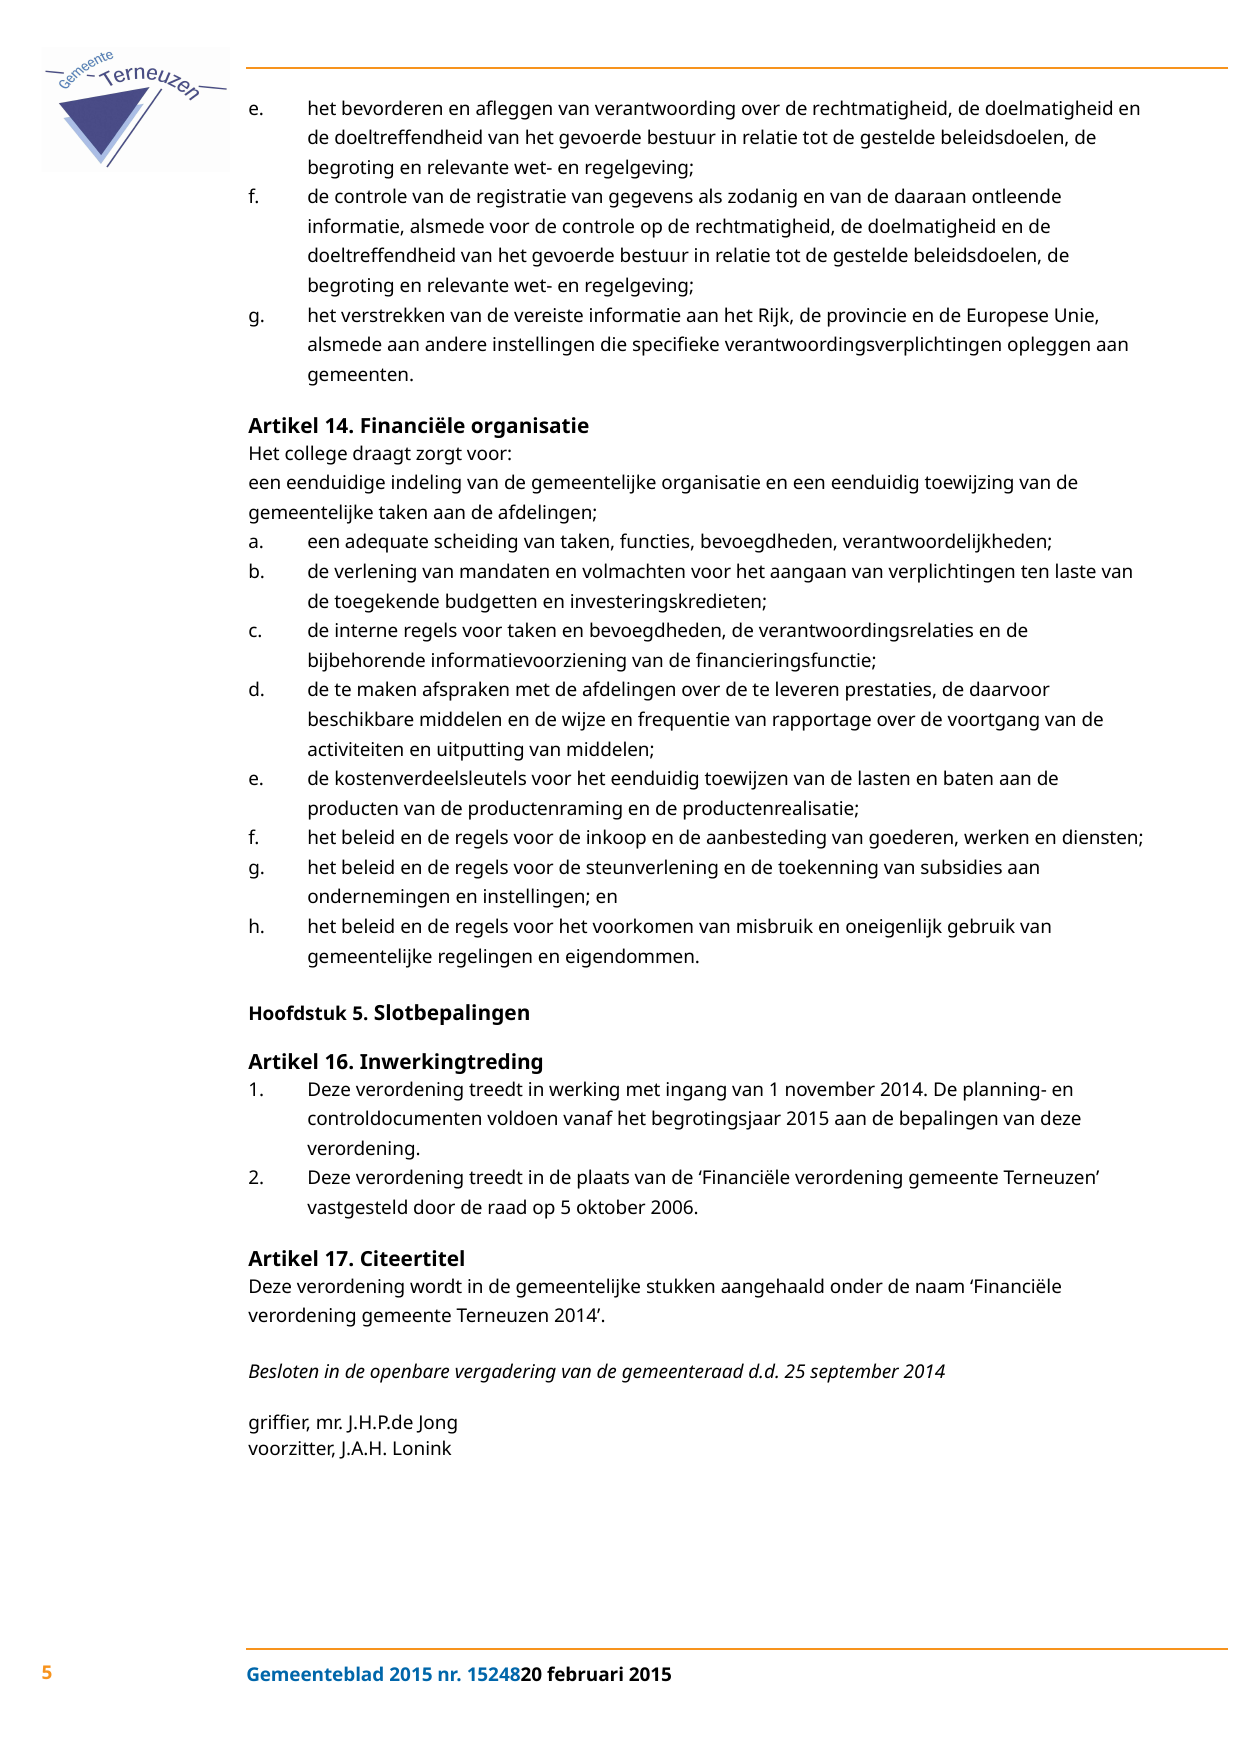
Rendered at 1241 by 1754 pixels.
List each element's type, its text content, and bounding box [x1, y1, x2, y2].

list Deze verordening treedt in de plaats van de ‘Financiële verordening gemeente Terneuzen’ vastgesteld door de raad op 5 oktober 2006. [248, 1164, 1152, 1220]
list het beleid en de regels voor de inkoop en de aanbesteding van goederen, werken en diensten; [248, 824, 1152, 850]
list het verstrekken van de vereiste informatie aan het Rijk, de provincie en de Europese Unie, alsmede aan andere instellingen die specifieke verantwoordingsverplichtingen opleggen aan gemeenten. [248, 302, 1152, 387]
list de controle van de registratie van gegevens als zodanig en van de daaraan ontleende informatie, alsmede voor de controle op de rechtmatigheid, de doelmatigheid en de doeltreffendheid van het gevoerde bestuur in relatie tot de gestelde beleidsdoelen, de begroting en relevante wet- en regelgeving; [248, 183, 1152, 298]
list de te maken afspraken met de afdelingen over de te leveren prestaties, de daarvoor beschikbare middelen en de wijze en frequentie van rapportage over de voortgang van de activiteiten en uitputting van middelen; [248, 677, 1152, 761]
text voorzitter, J.A.H. Lonink [248, 1435, 1152, 1461]
list het beleid en de regels voor het voorkomen van misbruik en oneigenlijk gebruik van gemeentelijke regelingen en eigendommen. [248, 913, 1152, 968]
list het beleid en de regels voor de steunverlening en de toekenning van subsidies aan ondernemingen en instellingen; en [248, 854, 1152, 909]
list een adequate scheiding van taken, functies, bevoegdheden, verantwoordelijkheden; [248, 529, 1152, 554]
list de verlening van mandaten en volmachten voor het aangaan van verplichtingen ten laste van de toegekende budgetten en investeringskredieten; [248, 558, 1152, 613]
text Deze verordening wordt in de gemeentelijke stukken aangehaald onder de naam ‘Financiële verordening gemeente Terneuzen 2014’. [248, 1273, 1152, 1328]
text griffier, mr. J.H.P.de Jong [248, 1409, 1152, 1435]
text Artikel 17. Citeertitel [248, 1244, 1152, 1273]
text Besloten in de openbare vergadering van de gemeenteraad d.d. 25 september 2014 [248, 1358, 1152, 1384]
list het bevorderen en afleggen van verantwoording over de rechtmatigheid, de doelmatigheid en de doeltreffendheid van het gevoerde bestuur in relatie tot de gestelde beleidsdoelen, de begroting en relevante wet- en regelgeving; [248, 95, 1152, 180]
text Artikel 14. Financiële organisatie [248, 411, 1152, 440]
text Het college draagt zorgt voor: [248, 440, 1152, 466]
list Deze verordening treedt in werking met ingang van 1 november 2014. De planning- en controldocumenten voldoen vanaf het begrotingsjaar 2015 aan de bepalingen van deze verordening. [248, 1076, 1152, 1161]
text Artikel 16. Inwerkingtreding [248, 1047, 1152, 1076]
list de interne regels voor taken en bevoegdheden, de verantwoordingsrelaties en de bijbehorende informatievoorziening van de financieringsfunctie; [248, 617, 1152, 673]
text een eenduidige indeling van de gemeentelijke organisatie en een eenduidig toewijzing van de gemeentelijke taken aan de afdelingen; [248, 469, 1152, 525]
list de kostenverdeelsleutels voor het eenduidig toewijzen van de lasten en baten aan de producten van de productenraming en de productenrealisatie; [248, 765, 1152, 821]
text Hoofdstuk 5. Slotbepalingen [248, 998, 1152, 1027]
picture [41, 47, 231, 172]
